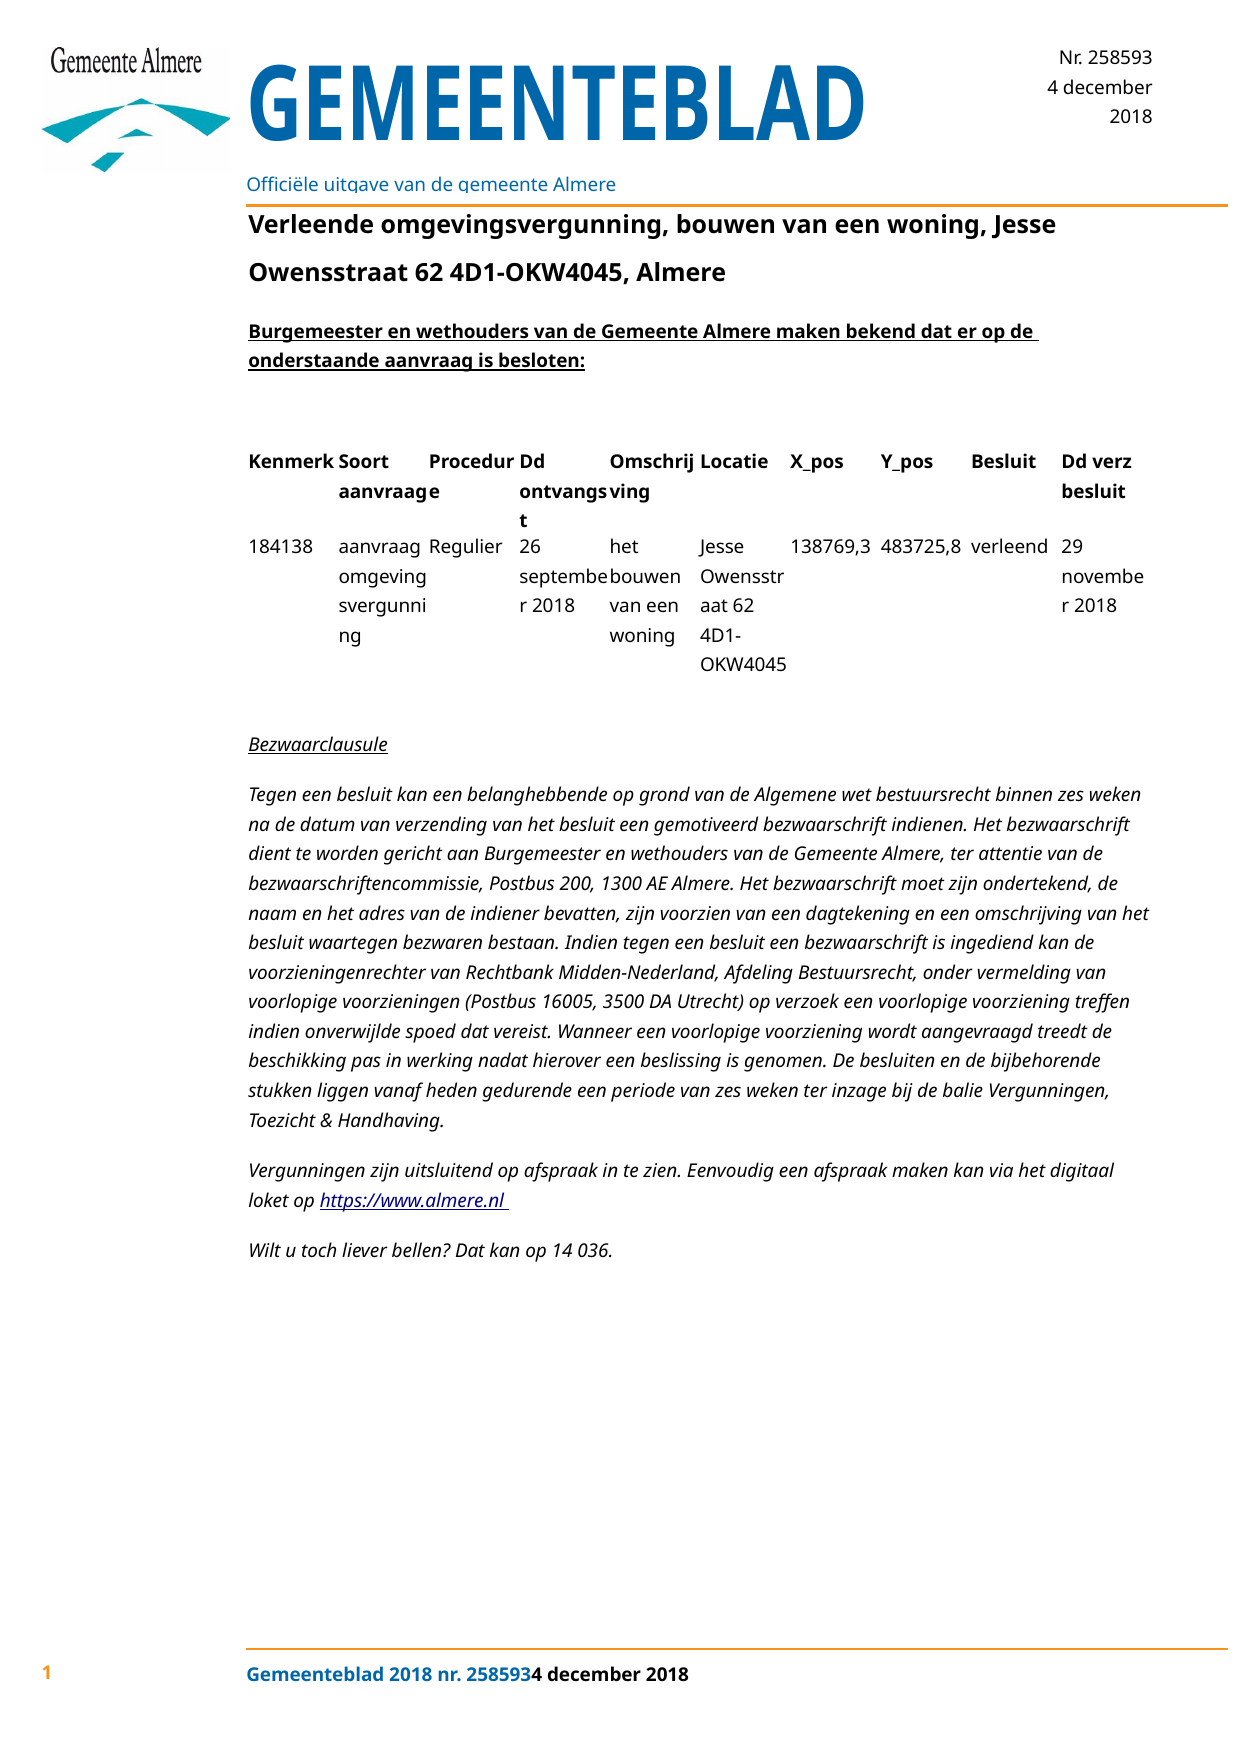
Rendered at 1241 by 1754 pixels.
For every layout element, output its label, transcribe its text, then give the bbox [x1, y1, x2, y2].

text Wilt u toch liever bellen? Dat kan op 14 036. [248, 1237, 1152, 1263]
table_header Dd ontvangst [519, 449, 609, 533]
table_header Dd verz besluit [1061, 449, 1152, 533]
table_header Kenmerk [248, 449, 338, 533]
text Verleende omgevingsvergunning, bouwen van een woning, Jesse Owensstraat 62 4D1-OKW4045, Almere [248, 207, 1152, 288]
table_cell 483725,8 [881, 533, 971, 677]
table_cell verleend [971, 533, 1061, 677]
table_cell 29 november 2018 [1061, 533, 1152, 677]
table_cell 138769,3 [790, 533, 881, 677]
table_cell Jesse Owensstraat 62 4D1-OKW4045 [700, 533, 790, 677]
text Burgemeester en wethouders van de Gemeente Almere maken bekend dat er op de onderstaande aanvraag is besloten: [248, 318, 1152, 373]
table_header Locatie [700, 449, 790, 533]
table_header Besluit [971, 449, 1061, 533]
table_cell het bouwen van een woning [609, 533, 700, 677]
table_header Y_pos [881, 449, 971, 533]
table_header Soort aanvraag [338, 449, 429, 533]
table_header Procedure [429, 449, 519, 533]
text Tegen een besluit kan een belanghebbende op grond van de Algemene wet bestuursrecht binnen zes weken na de datum van verzending van het besluit een gemotiveerd bezwaarschrift indienen. Het bezwaarschrift dient te worden gericht aan Burgemeester en wethouders van de Gemeente Almere, ter attentie van de bezwaarschriftencommissie, Postbus 200, 1300 AE Almere. Het bezwaarschrift moet zijn ondertekend, de naam en het adres van de indiener bevatten, zijn voorzien van een dagtekening en een omschrijving van het besluit waartegen bezwaren bestaan. Indien tegen een besluit een bezwaarschrift is ingediend kan de voorzieningenrechter van Rechtbank Midden-Nederland, Afdeling Bestuursrecht, onder vermelding van voorlopige voorzieningen (Postbus 16005, 3500 DA Utrecht) op verzoek een voorlopige voorziening treffen indien onverwijlde spoed dat vereist. Wanneer een voorlopige voorziening wordt aangevraagd treedt de beschikking pas in werking nadat hierover een beslissing is genomen. De besluiten en de bijbehorende stukken liggen vanaf heden gedurende een periode van zes weken ter inzage bij de balie Vergunningen, Toezicht & Handhaving. [248, 781, 1152, 1133]
text Vergunningen zijn uitsluitend op afspraak in te zien. Eenvoudig een afspraak maken kan via het digitaal loket op https://www.almere.nl [248, 1157, 1152, 1213]
picture [41, 47, 231, 172]
table_cell 26 september 2018 [519, 533, 609, 677]
table_cell aanvraag omgevingsvergunning [338, 533, 429, 677]
table_cell 184138 [248, 533, 338, 677]
text Bezwaarclausule [248, 731, 1152, 757]
table_cell Regulier [429, 533, 519, 677]
table_header X_pos [790, 449, 881, 533]
table_header Omschrijving [609, 449, 700, 533]
